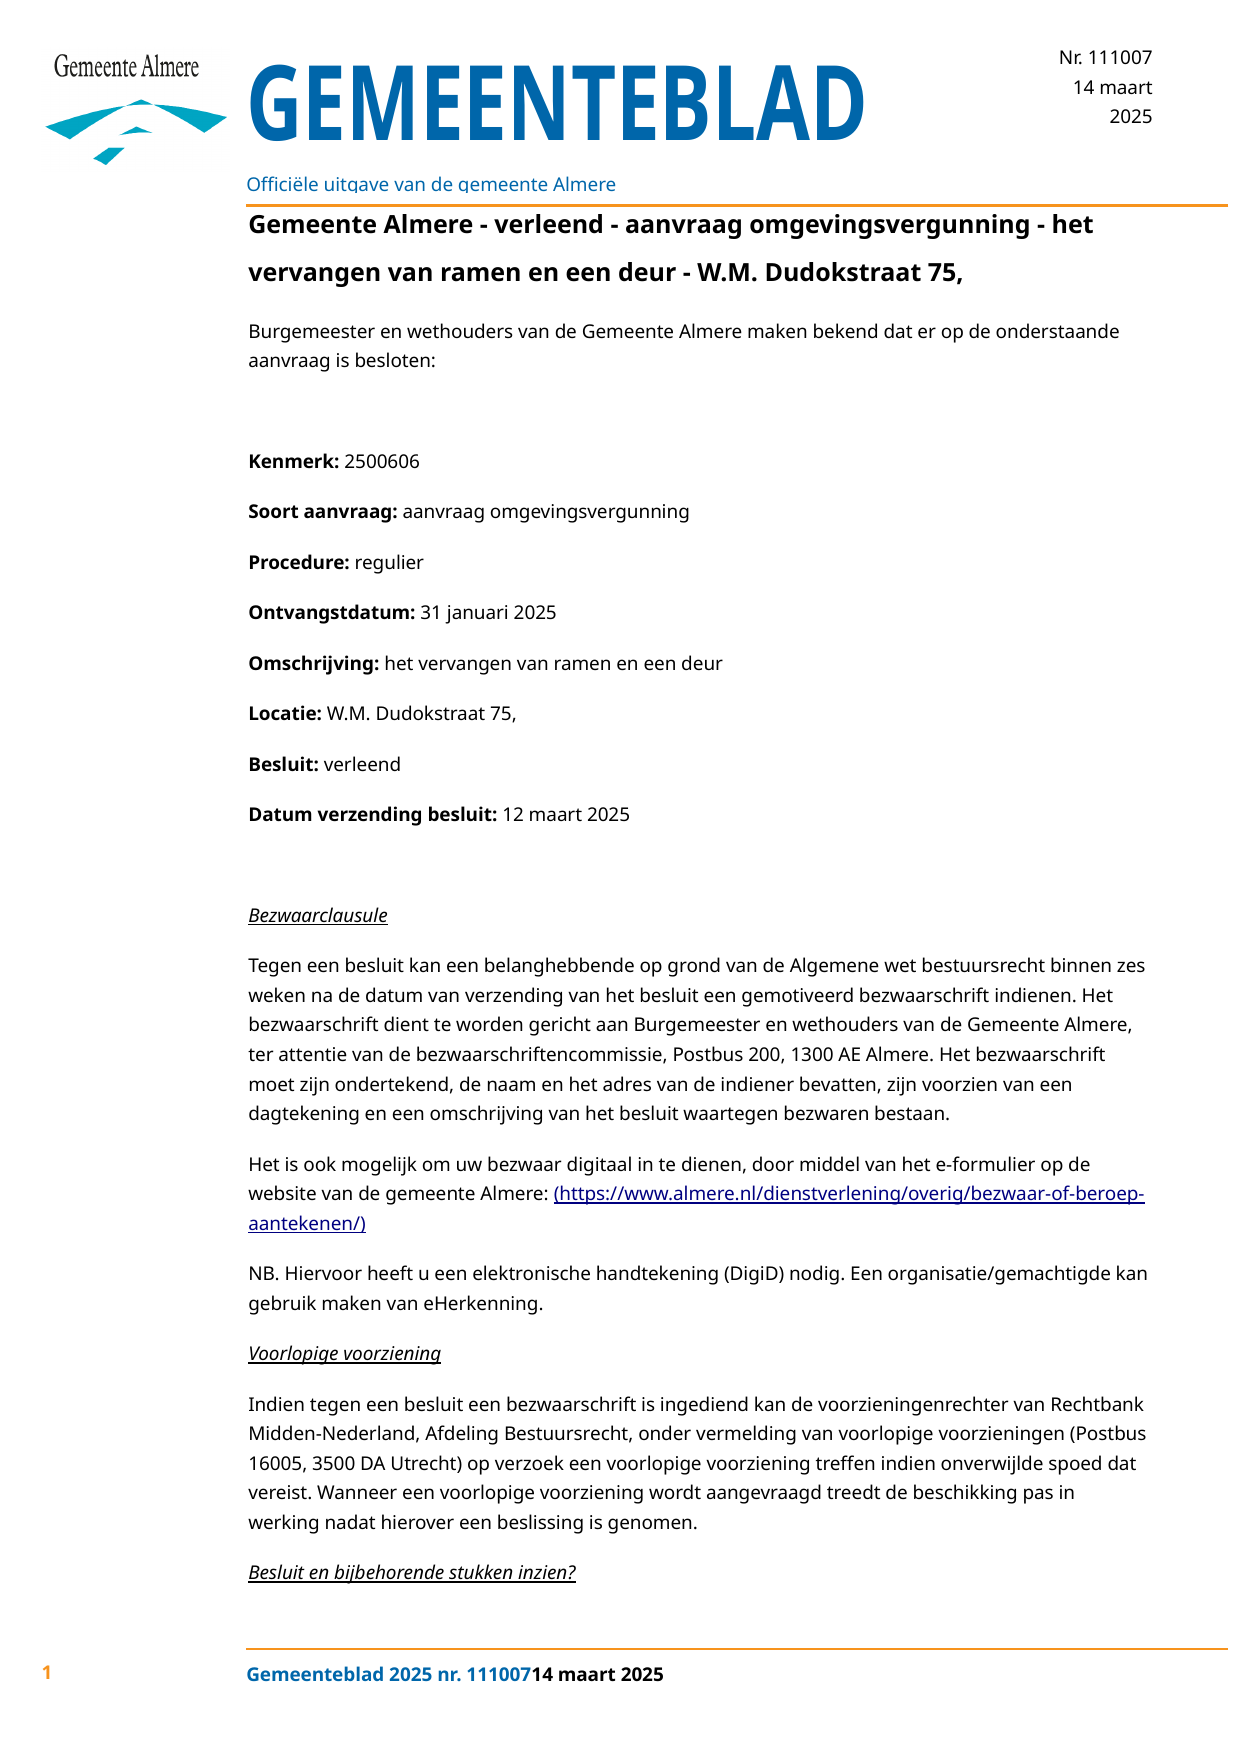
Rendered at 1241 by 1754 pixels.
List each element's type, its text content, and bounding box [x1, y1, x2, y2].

text Kenmerk: 2500606 [248, 448, 1152, 474]
text Ontvangstdatum: 31 januari 2025 [248, 599, 1152, 625]
text Indien tegen een besluit een bezwaarschrift is ingediend kan de voorzieningenrechter van Rechtbank Midden-Nederland, Afdeling Bestuursrecht, onder vermelding van voorlopige voorzieningen (Postbus 16005, 3500 DA Utrecht) op verzoek een voorlopige voorziening treffen indien onverwijlde spoed dat vereist. Wanneer een voorlopige voorziening wordt aangevraagd treedt de beschikking pas in werking nadat hierover een beslissing is genomen. [248, 1391, 1152, 1535]
text Tegen een besluit kan een belanghebbende op grond van de Algemene wet bestuursrecht binnen zes weken na de datum van verzending van het besluit een gemotiveerd bezwaarschrift indienen. Het bezwaarschrift dient te worden gericht aan Burgemeester en wethouders van de Gemeente Almere, ter attentie van de bezwaarschriftencommissie, Postbus 200, 1300 AE Almere. Het bezwaarschrift moet zijn ondertekend, de naam en het adres van de indiener bevatten, zijn voorzien van een dagtekening en een omschrijving van het besluit waartegen bezwaren bestaan. [248, 952, 1152, 1126]
text Omschrijving: het vervangen van ramen en een deur [248, 650, 1152, 676]
text Gemeente Almere - verleend - aanvraag omgevingsvergunning - het vervangen van ramen en een deur - W.M. Dudokstraat 75, [248, 207, 1152, 288]
text Procedure: regulier [248, 549, 1152, 575]
text Bezwaarclausule [248, 902, 1152, 928]
text Voorlopige voorziening [248, 1340, 1152, 1366]
text Het is ook mogelijk om uw bezwaar digitaal in te dienen, door middel van het e-formulier op de website van de gemeente Almere: (https://www.almere.nl/dienstverlening/overig/bezwaar-of-beroep-aantekenen/) [248, 1151, 1152, 1236]
text Burgemeester en wethouders van de Gemeente Almere maken bekend dat er op de onderstaande aanvraag is besloten: [248, 318, 1152, 373]
text NB. Hiervoor heeft u een elektronische handtekening (DigiD) nodig. Een organisatie/gemachtigde kan gebruik maken van eHerkenning. [248, 1260, 1152, 1316]
text Locatie: W.M. Dudokstraat 75, [248, 700, 1152, 726]
text Besluit en bijbehorende stukken inzien? [248, 1559, 1152, 1585]
text Soort aanvraag: aanvraag omgevingsvergunning [248, 499, 1152, 524]
text Datum verzending besluit: 12 maart 2025 [248, 801, 1152, 827]
text Besluit: verleend [248, 751, 1152, 777]
picture [41, 47, 231, 172]
